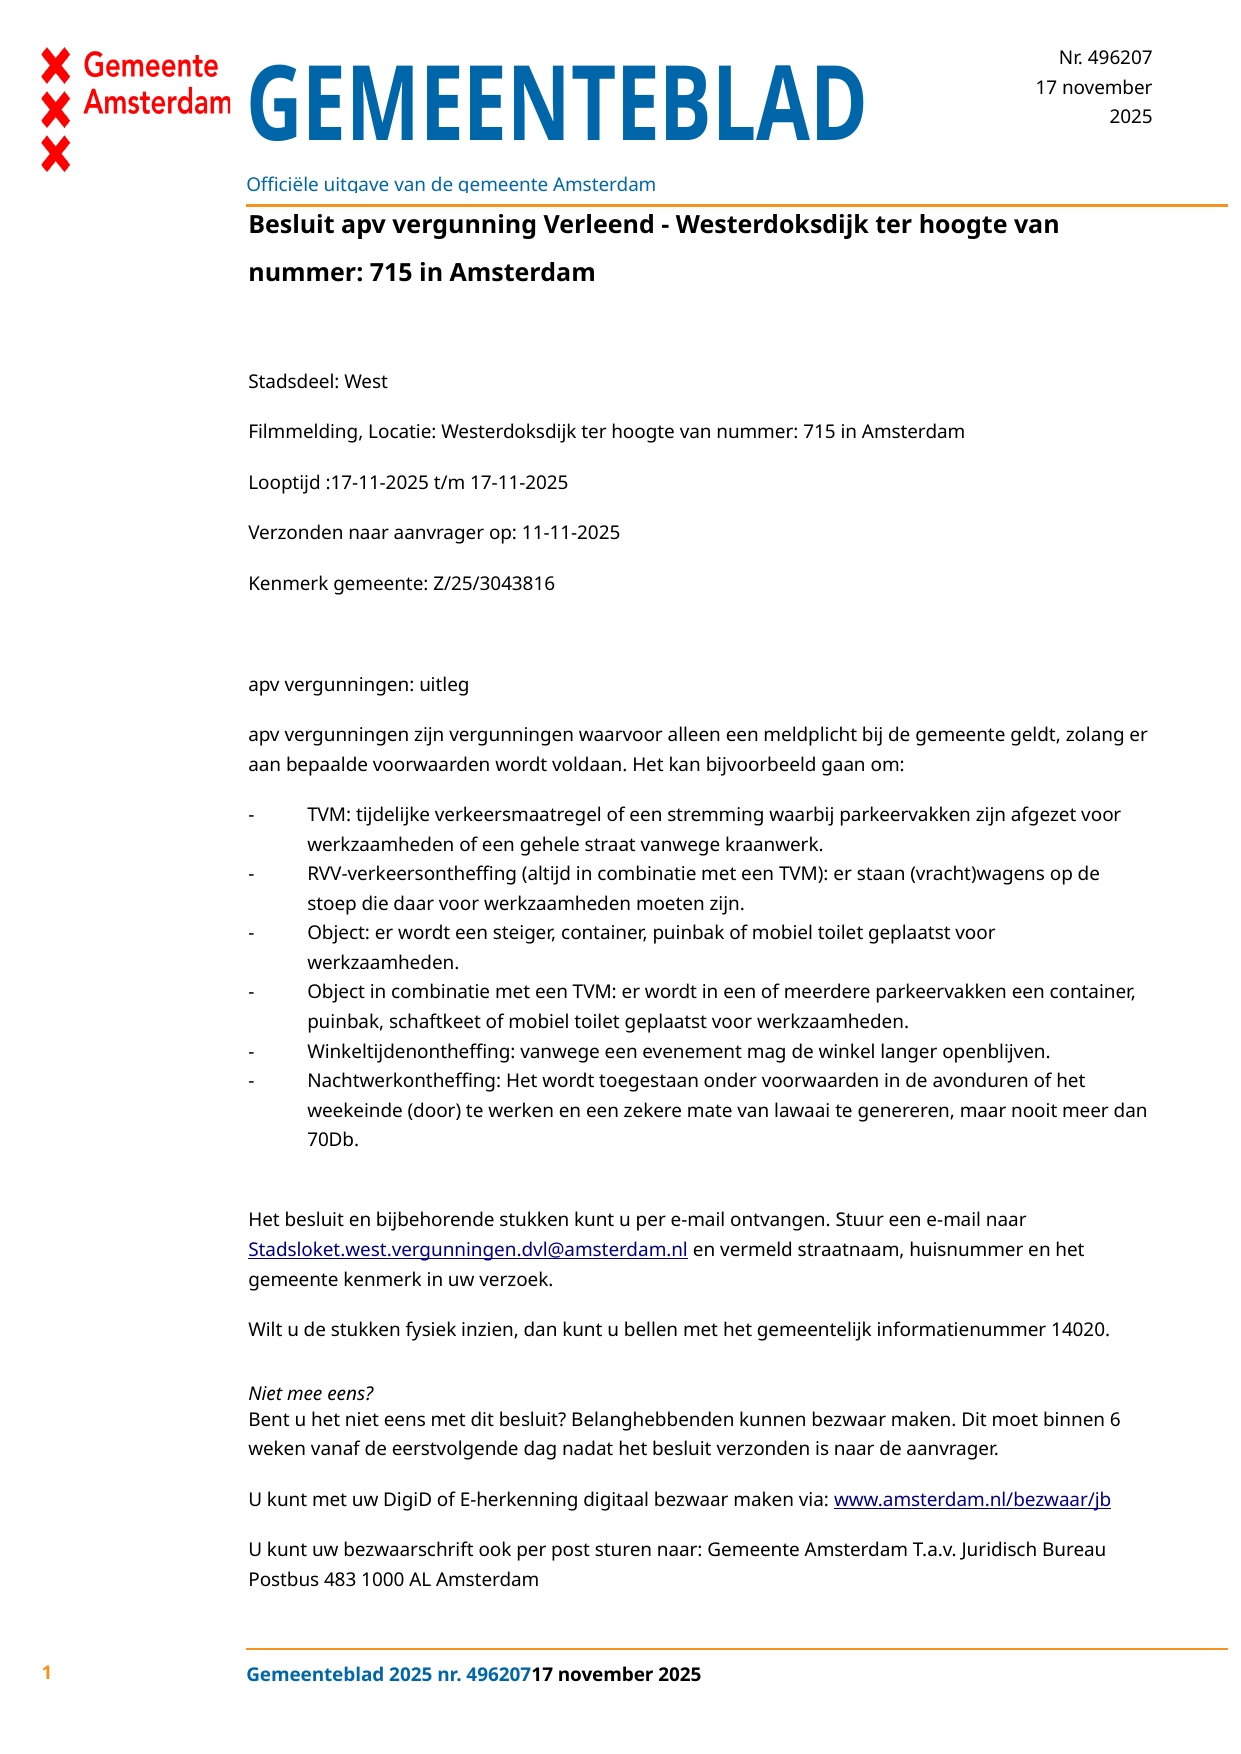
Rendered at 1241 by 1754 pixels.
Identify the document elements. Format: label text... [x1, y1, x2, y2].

list Object: er wordt een steiger, container, puinbak of mobiel toilet geplaatst voor werkzaamheden. [248, 919, 1152, 975]
text U kunt uw bezwaarschrift ook per post sturen naar: Gemeente Amsterdam T.a.v. Juridisch Bureau Postbus 483 1000 AL Amsterdam [248, 1536, 1152, 1592]
text Wilt u de stukken fysiek inzien, dan kunt u bellen met het gemeentelijk informatienummer 14020. [248, 1316, 1152, 1342]
text Verzonden naar aanvrager op: 11-11-2025 [248, 519, 1152, 545]
text Looptijd :17-11-2025 t/m 17-11-2025 [248, 469, 1152, 495]
picture [41, 47, 231, 172]
text Bent u het niet eens met dit besluit? Belanghebbenden kunnen bezwaar maken. Dit moet binnen 6 weken vanaf de eerstvolgende dag nadat het besluit verzonden is naar de aanvrager. [248, 1406, 1152, 1461]
list Object in combinatie met een TVM: er wordt in een of meerdere parkeervakken een container, puinbak, schaftkeet of mobiel toilet geplaatst voor werkzaamheden. [248, 979, 1152, 1034]
text apv vergunningen zijn vergunningen waarvoor alleen een meldplicht bij de gemeente geldt, zolang er aan bepaalde voorwaarden wordt voldaan. Het kan bijvoorbeeld gaan om: [248, 721, 1152, 777]
list Nachtwerkontheffing: Het wordt toegestaan onder voorwaarden in de avonduren of het weekeinde (door) te werken en een zekere mate van lawaai te genereren, maar nooit meer dan 70Db. [248, 1067, 1152, 1152]
text Kenmerk gemeente: Z/25/3043816 [248, 570, 1152, 596]
list TVM: tijdelijke verkeersmaatregel of een stremming waarbij parkeervakken zijn afgezet voor werkzaamheden of een gehele straat vanwege kraanwerk. [248, 801, 1152, 857]
text Stadsdeel: West [248, 368, 1152, 394]
list RVV-verkeersontheffing (altijd in combinatie met een TVM): er staan (vracht)wagens op de stoep die daar voor werkzaamheden moeten zijn. [248, 860, 1152, 916]
text apv vergunningen: uitleg [248, 671, 1152, 697]
list Winkeltijdenontheffing: vanwege een evenement mag de winkel langer openblijven. [248, 1038, 1152, 1064]
text U kunt met uw DigiD of E-herkenning digitaal bezwaar maken via: www.amsterdam.nl/bezwaar/jb [248, 1486, 1152, 1512]
text Het besluit en bijbehorende stukken kunt u per e-mail ontvangen. Stuur een e-mail naar Stadsloket.west.vergunningen.dvl@amsterdam.nl en vermeld straatnaam, huisnummer en het gemeente kenmerk in uw verzoek. [248, 1207, 1152, 1292]
text Filmmelding, Locatie: Westerdoksdijk ter hoogte van nummer: 715 in Amsterdam [248, 419, 1152, 444]
text Niet mee eens? [248, 1380, 1152, 1406]
text Besluit apv vergunning Verleend - Westerdoksdijk ter hoogte van nummer: 715 in Amsterdam [248, 207, 1152, 288]
